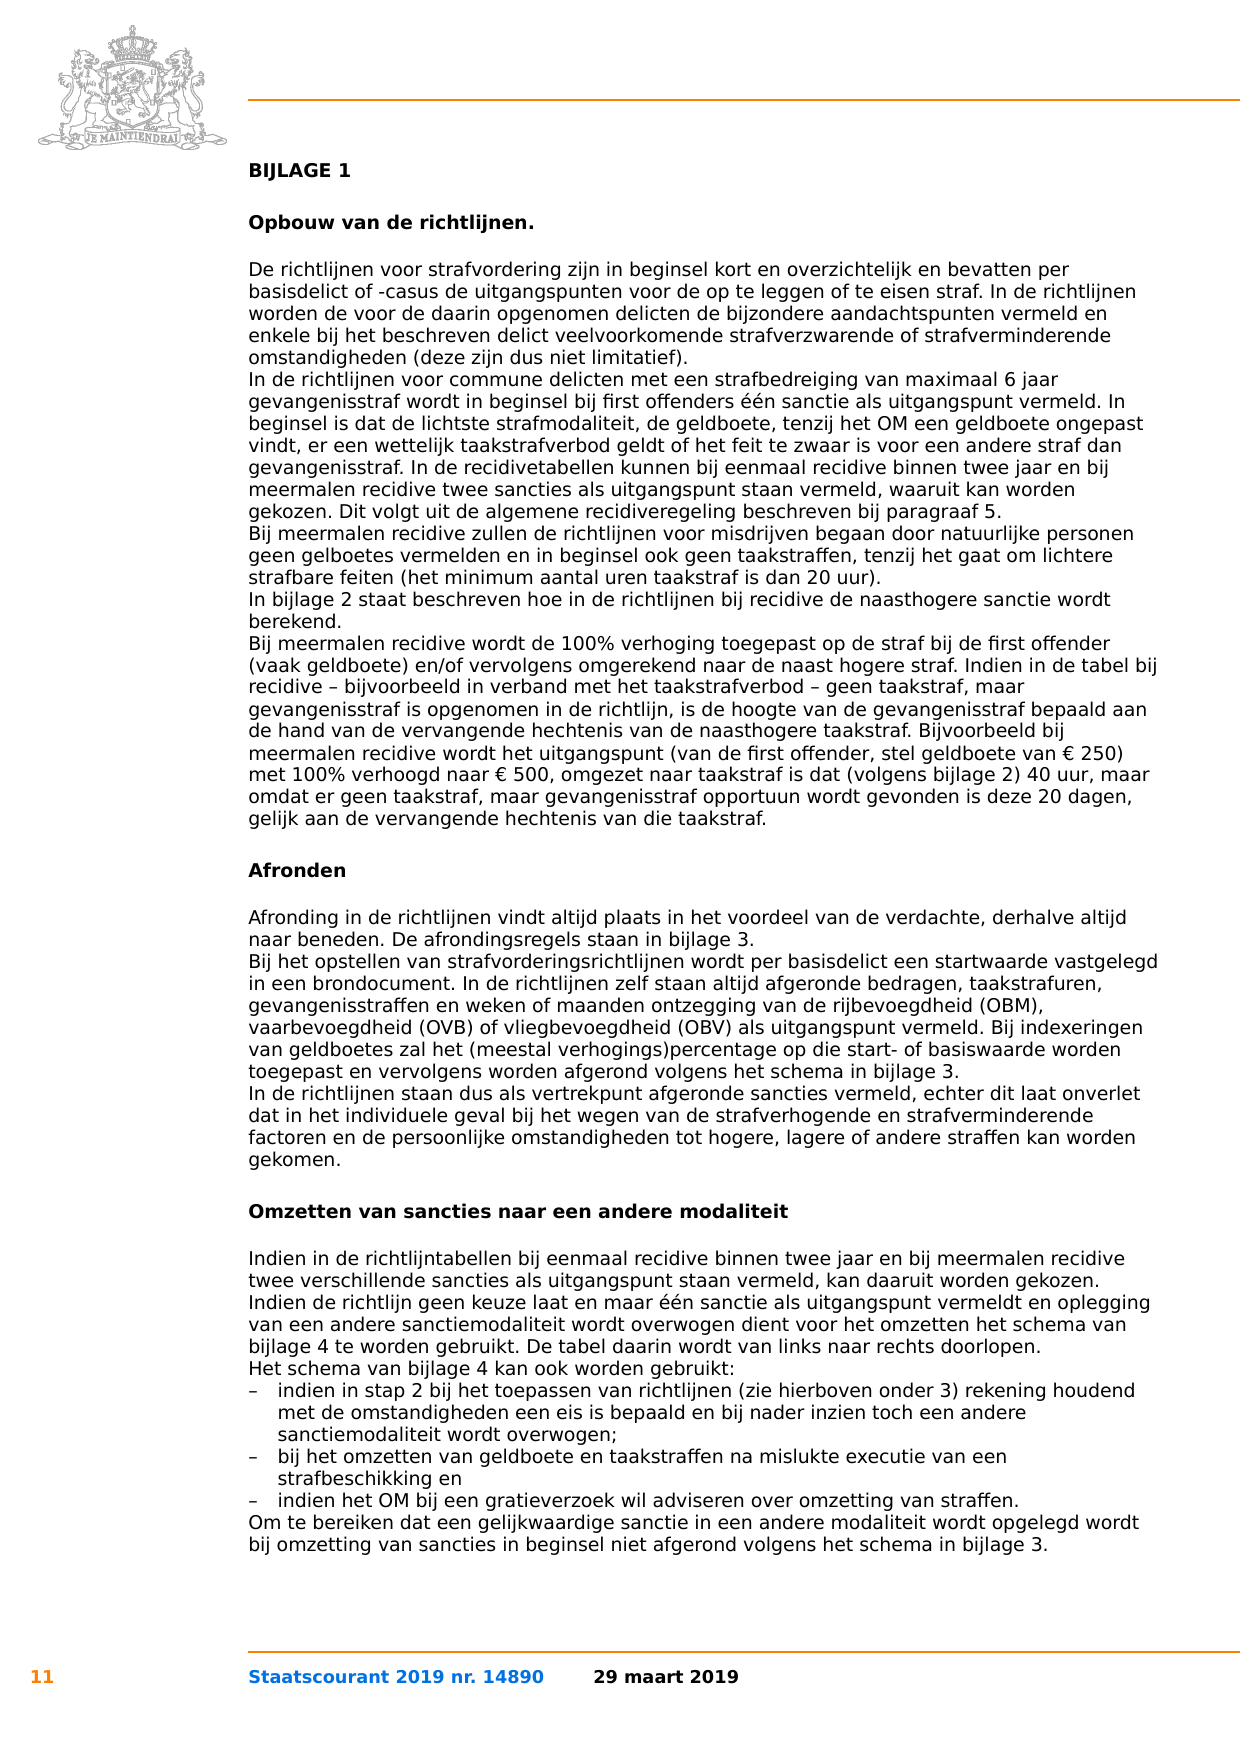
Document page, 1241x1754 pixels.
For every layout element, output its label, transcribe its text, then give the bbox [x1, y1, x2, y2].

text De richtlijnen voor strafvordering zijn in beginsel kort en overzichtelijk en bevatten per basisdelict of -casus de uitgangspunten voor de op te leggen of te eisen straf. In de richtlijnen worden de voor de daarin opgenomen delicten de bijzondere aandachtspunten vermeld en enkele bij het beschreven delict veelvoorkomende strafverzwarende of strafverminderende omstandigheden (deze zijn dus niet limitatief). [248, 259, 1163, 369]
text Het schema van bijlage 4 kan ook worden gebruikt: [248, 1358, 1163, 1380]
subtitle Afronden [248, 860, 1163, 882]
text In de richtlijnen voor commune delicten met een strafbedreiging van maximaal 6 jaar gevangenisstraf wordt in beginsel bij first offenders één sanctie als uitgangspunt vermeld. In beginsel is dat de lichtste strafmodaliteit, de geldboete, tenzij het OM een geldboete ongepast vindt, er een wettelijk taakstrafverbod geldt of het feit te zwaar is voor een andere straf dan gevangenisstraf. In de recidivetabellen kunnen bij eenmaal recidive binnen twee jaar en bij meermalen recidive twee sancties als uitgangspunt staan vermeld, waaruit kan worden gekozen. Dit volgt uit de algemene recidiveregeling beschreven bij paragraaf 5. [248, 369, 1163, 523]
text – bij het omzetten van geldboete en taakstraffen na mislukte executie van een strafbeschikking en [248, 1446, 1163, 1490]
text Indien in de richtlijntabellen bij eenmaal recidive binnen twee jaar en bij meermalen recidive twee verschillende sancties als uitgangspunt staan vermeld, kan daaruit worden gekozen. [248, 1248, 1163, 1292]
text Bij meermalen recidive wordt de 100% verhoging toegepast op de straf bij de first offender (vaak geldboete) en/of vervolgens omgerekend naar de naast hogere straf. Indien in de tabel bij recidive – bijvoorbeeld in verband met het taakstrafverbod – geen taakstraf, maar gevangenisstraf is opgenomen in de richtlijn, is de hoogte van de gevangenisstraf bepaald aan de hand van de vervangende hechtenis van de naasthogere taakstraf. Bijvoorbeeld bij meermalen recidive wordt het uitgangspunt (van de first offender, stel geldboete van € 250) met 100% verhoogd naar € 500, omgezet naar taakstraf is dat (volgens bijlage 2) 40 uur, maar omdat er geen taakstraf, maar gevangenisstraf opportuun wordt gevonden is deze 20 dagen, gelijk aan de vervangende hechtenis van die taakstraf. [248, 632, 1163, 830]
text Bij meermalen recidive zullen de richtlijnen voor misdrijven begaan door natuurlijke personen geen gelboetes vermelden en in beginsel ook geen taakstraffen, tenzij het gaat om lichtere strafbare feiten (het minimum aantal uren taakstraf is dan 20 uur). [248, 523, 1163, 588]
text – indien het OM bij een gratieverzoek wil adviseren over omzetting van straffen. [248, 1490, 1163, 1512]
text – indien in stap 2 bij het toepassen van richtlijnen (zie hierboven onder 3) rekening houdend met de omstandigheden een eis is bepaald en bij nader inzien toch een andere sanctiemodaliteit wordt overwogen; [248, 1380, 1163, 1446]
text Om te bereiken dat een gelijkwaardige sanctie in een andere modaliteit wordt opgelegd wordt bij omzetting van sancties in beginsel niet afgerond volgens het schema in bijlage 3. [248, 1512, 1163, 1556]
subtitle BIJLAGE 1 [248, 160, 1163, 182]
text Afronding in de richtlijnen vindt altijd plaats in het voordeel van de verdachte, derhalve altijd naar beneden. De afrondingsregels staan in bijlage 3. [248, 907, 1163, 951]
subtitle Omzetten van sancties naar een andere modaliteit [248, 1201, 1163, 1223]
text In de richtlijnen staan dus als vertrekpunt afgeronde sancties vermeld, echter dit laat onverlet dat in het individuele geval bij het wegen van de strafverhogende en strafverminderende factoren en de persoonlijke omstandigheden tot hogere, lagere of andere straffen kan worden gekomen. [248, 1083, 1163, 1171]
subtitle Opbouw van de richtlijnen. [248, 212, 1163, 234]
text Bij het opstellen van strafvorderingsrichtlijnen wordt per basisdelict een startwaarde vastgelegd in een brondocument. In de richtlijnen zelf staan altijd afgeronde bedragen, taakstrafuren, gevangenisstraffen en weken of maanden ontzegging van de rijbevoegdheid (OBM), vaarbevoegdheid (OVB) of vliegbevoegdheid (OBV) als uitgangspunt vermeld. Bij indexeringen van geldboetes zal het (meestal verhogings)percentage op die start- of basiswaarde worden toegepast en vervolgens worden afgerond volgens het schema in bijlage 3. [248, 951, 1163, 1083]
text In bijlage 2 staat beschreven hoe in de richtlijnen bij recidive de naasthogere sanctie wordt berekend. [248, 588, 1163, 632]
picture [38, 25, 227, 150]
text Indien de richtlijn geen keuze laat en maar één sanctie als uitgangspunt vermeldt en oplegging van een andere sanctiemodaliteit wordt overwogen dient voor het omzetten het schema van bijlage 4 te worden gebruikt. De tabel daarin wordt van links naar rechts doorlopen. [248, 1292, 1163, 1358]
